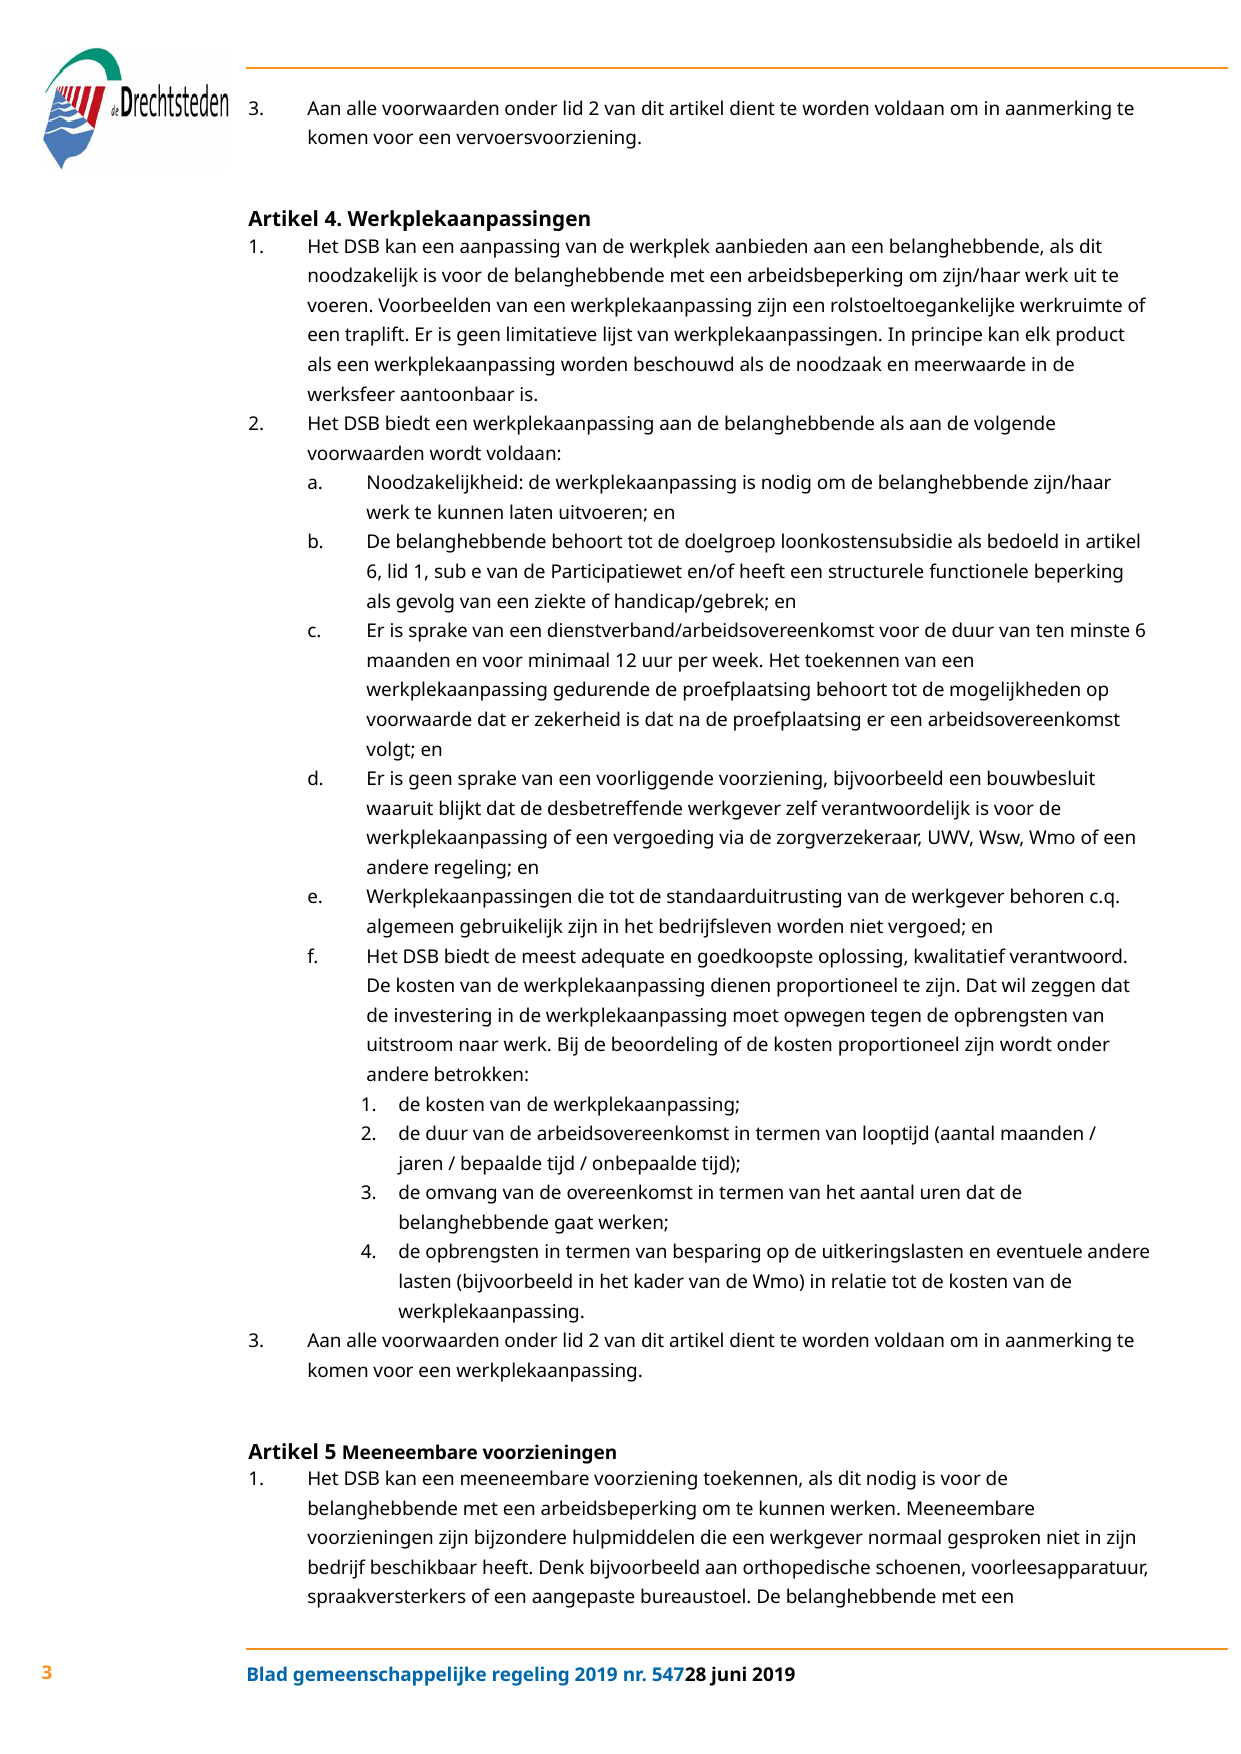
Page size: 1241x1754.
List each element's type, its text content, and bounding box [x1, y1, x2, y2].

list de duur van de arbeidsovereenkomst in termen van looptijd (aantal maanden / jaren / bepaalde tijd / onbepaalde tijd); [361, 1120, 1152, 1176]
list De belanghebbende behoort tot de doelgroep loonkostensubsidie als bedoeld in artikel 6, lid 1, sub e van de Participatiewet en/of heeft een structurele functionele beperking als gevolg van een ziekte of handicap/gebrek; en [307, 529, 1152, 613]
list de omvang van de overeenkomst in termen van het aantal uren dat de belanghebbende gaat werken; [361, 1179, 1152, 1235]
list Noodzakelijkheid: de werkplekaanpassing is nodig om de belanghebbende zijn/haar werk te kunnen laten uitvoeren; en [307, 469, 1152, 525]
list de opbrengsten in termen van besparing op de uitkeringslasten en eventuele andere lasten (bijvoorbeeld in het kader van de Wmo) in relatie tot de kosten van de werkplekaanpassing. [361, 1239, 1152, 1323]
list de kosten van de werkplekaanpassing; [361, 1091, 1152, 1116]
list Werkplekaanpassingen die tot de standaarduitrusting van de werkgever behoren c.q. algemeen gebruikelijk zijn in het bedrijfsleven worden niet vergoed; en [307, 884, 1152, 939]
list Er is geen sprake van een voorliggende voorziening, bijvoorbeeld een bouwbesluit waaruit blijkt dat de desbetreffende werkgever zelf verantwoordelijk is voor de werkplekaanpassing of een vergoeding via de zorgverzekeraar, UWV, Wsw, Wmo of een andere regeling; en [307, 765, 1152, 880]
list Het DSB kan een meeneembare voorziening toekennen, als dit nodig is voor de belanghebbende met een arbeidsbeperking om te kunnen werken. Meeneembare voorzieningen zijn bijzondere hulpmiddelen die een werkgever normaal gesproken niet in zijn bedrijf beschikbaar heeft. Denk bijvoorbeeld aan orthopedische schoenen, voorleesapparatuur, spraakversterkers of een aangepaste bureaustoel. De belanghebbende met een [248, 1465, 1152, 1609]
list Aan alle voorwaarden onder lid 2 van dit artikel dient te worden voldaan om in aanmerking te komen voor een vervoersvoorziening. [248, 95, 1152, 150]
text Artikel 4. Werkplekaanpassingen [248, 204, 1152, 233]
list Aan alle voorwaarden onder lid 2 van dit artikel dient te worden voldaan om in aanmerking te komen voor een werkplekaanpassing. [248, 1327, 1152, 1383]
picture [41, 47, 231, 172]
text Artikel 5 Meeneembare voorzieningen [248, 1437, 1152, 1465]
list Het DSB biedt een werkplekaanpassing aan de belanghebbende als aan de volgende voorwaarden wordt voldaan: [248, 410, 1152, 466]
list Het DSB biedt de meest adequate en goedkoopste oplossing, kwalitatief verantwoord. De kosten van de werkplekaanpassing dienen proportioneel te zijn. Dat wil zeggen dat de investering in de werkplekaanpassing moet opwegen tegen de opbrengsten van uitstroom naar werk. Bij de beoordeling of de kosten proportioneel zijn wordt onder andere betrokken: [307, 943, 1152, 1087]
list Er is sprake van een dienstverband/arbeidsovereenkomst voor de duur van ten minste 6 maanden en voor minimaal 12 uur per week. Het toekennen van een werkplekaanpassing gedurende de proefplaatsing behoort tot de mogelijkheden op voorwaarde dat er zekerheid is dat na de proefplaatsing er een arbeidsovereenkomst volgt; en [307, 617, 1152, 761]
list Het DSB kan een aanpassing van de werkplek aanbieden aan een belanghebbende, als dit noodzakelijk is voor de belanghebbende met een arbeidsbeperking om zijn/haar werk uit te voeren. Voorbeelden van een werkplekaanpassing zijn een rolstoeltoegankelijke werkruimte of een traplift. Er is geen limitatieve lijst van werkplekaanpassingen. In principe kan elk product als een werkplekaanpassing worden beschouwd als de noodzaak en meerwaarde in de werksfeer aantoonbaar is. [248, 233, 1152, 406]
